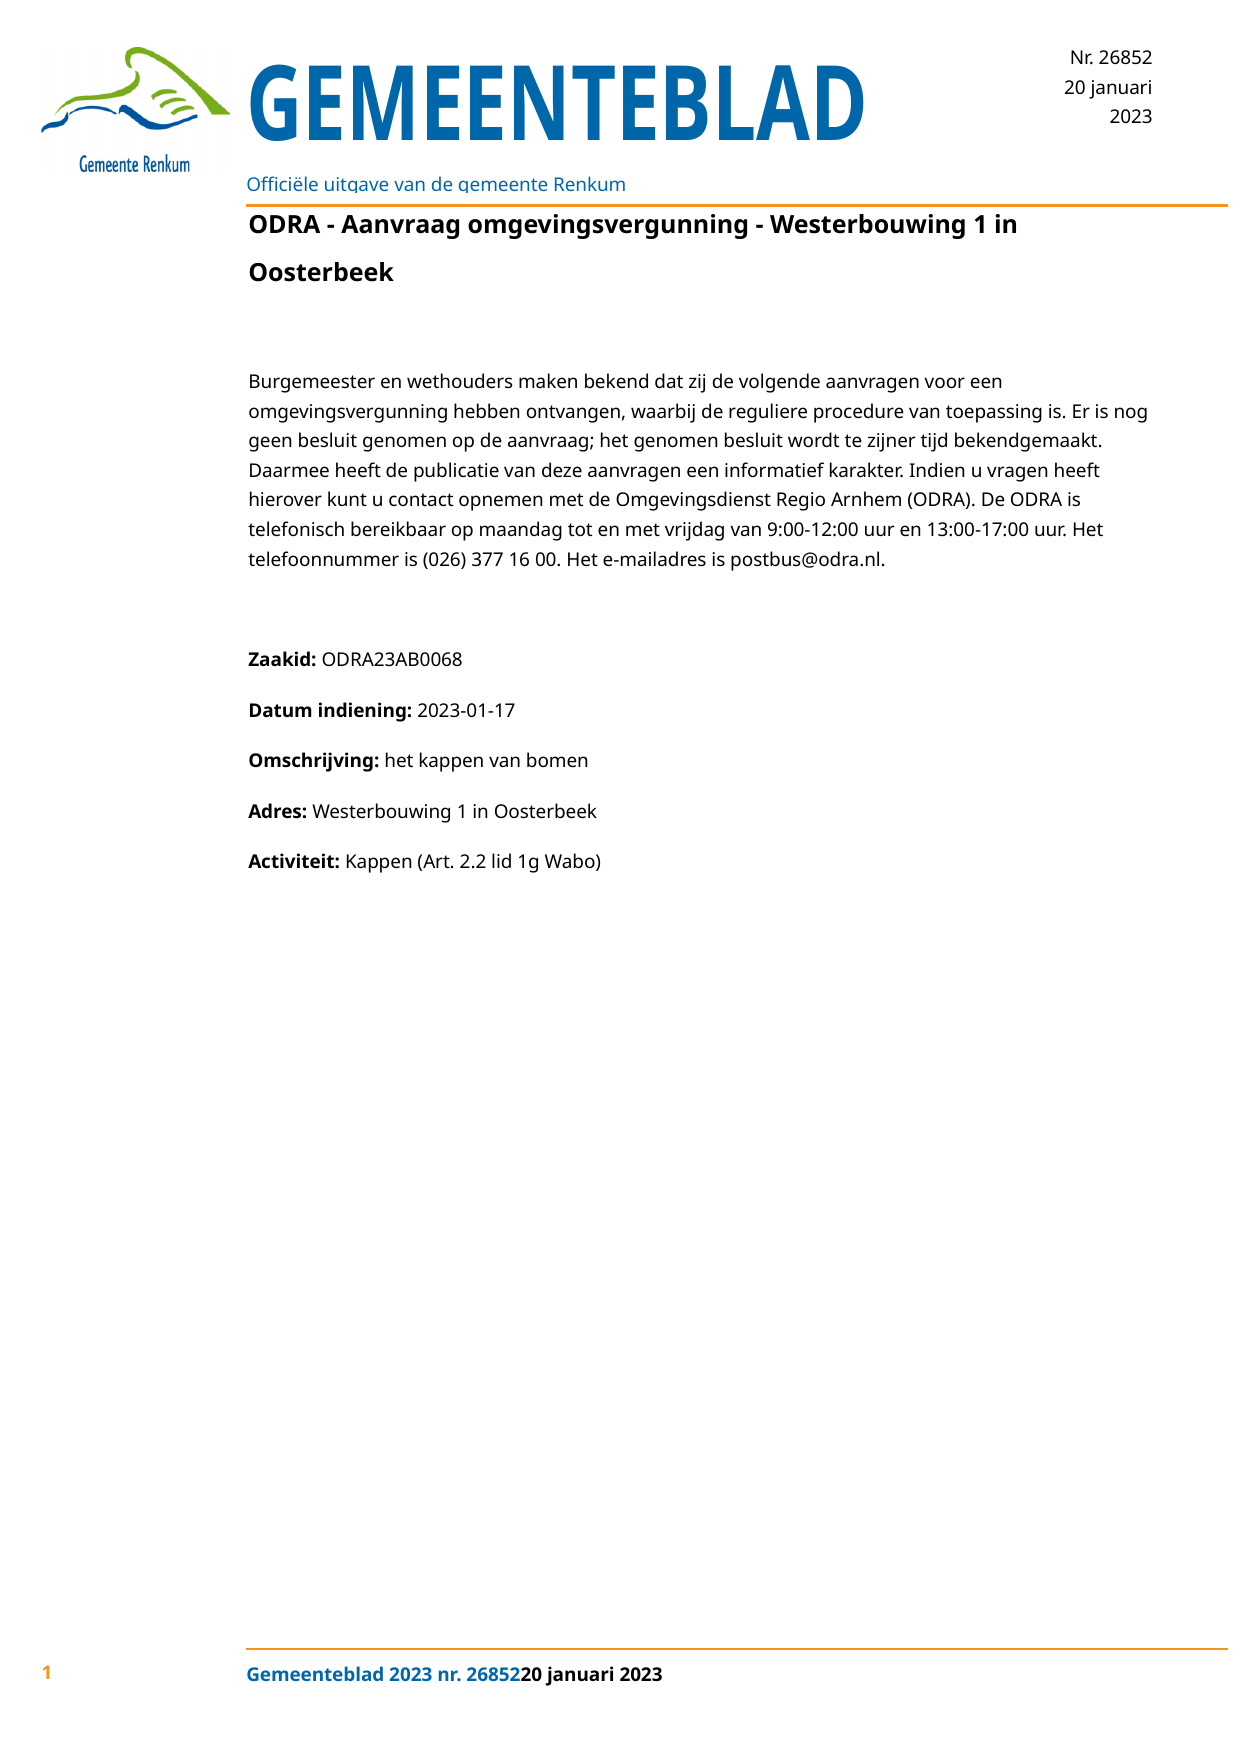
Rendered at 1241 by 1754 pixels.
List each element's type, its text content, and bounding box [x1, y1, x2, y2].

picture [41, 47, 231, 172]
text Adres: Westerbouwing 1 in Oosterbeek [248, 798, 1152, 824]
text ODRA - Aanvraag omgevingsvergunning - Westerbouwing 1 in Oosterbeek [248, 207, 1152, 288]
text Burgemeester en wethouders maken bekend dat zij de volgende aanvragen voor een omgevingsvergunning hebben ontvangen, waarbij de reguliere procedure van toepassing is. Er is nog geen besluit genomen op de aanvraag; het genomen besluit wordt te zijner tijd bekendgemaakt. Daarmee heeft de publicatie van deze aanvragen een informatief karakter. Indien u vragen heeft hierover kunt u contact opnemen met de Omgevingsdienst Regio Arnhem (ODRA). De ODRA is telefonisch bereikbaar op maandag tot en met vrijdag van 9:00-12:00 uur en 13:00-17:00 uur. Het telefoonnummer is (026) 377 16 00. Het e-mailadres is postbus@odra.nl. [248, 368, 1152, 572]
text Activiteit: Kappen (Art. 2.2 lid 1g Wabo) [248, 848, 1152, 874]
text Omschrijving: het kappen van bomen [248, 747, 1152, 773]
text Zaakid: ODRA23AB0068 [248, 647, 1152, 672]
text Datum indiening: 2023-01-17 [248, 697, 1152, 723]
